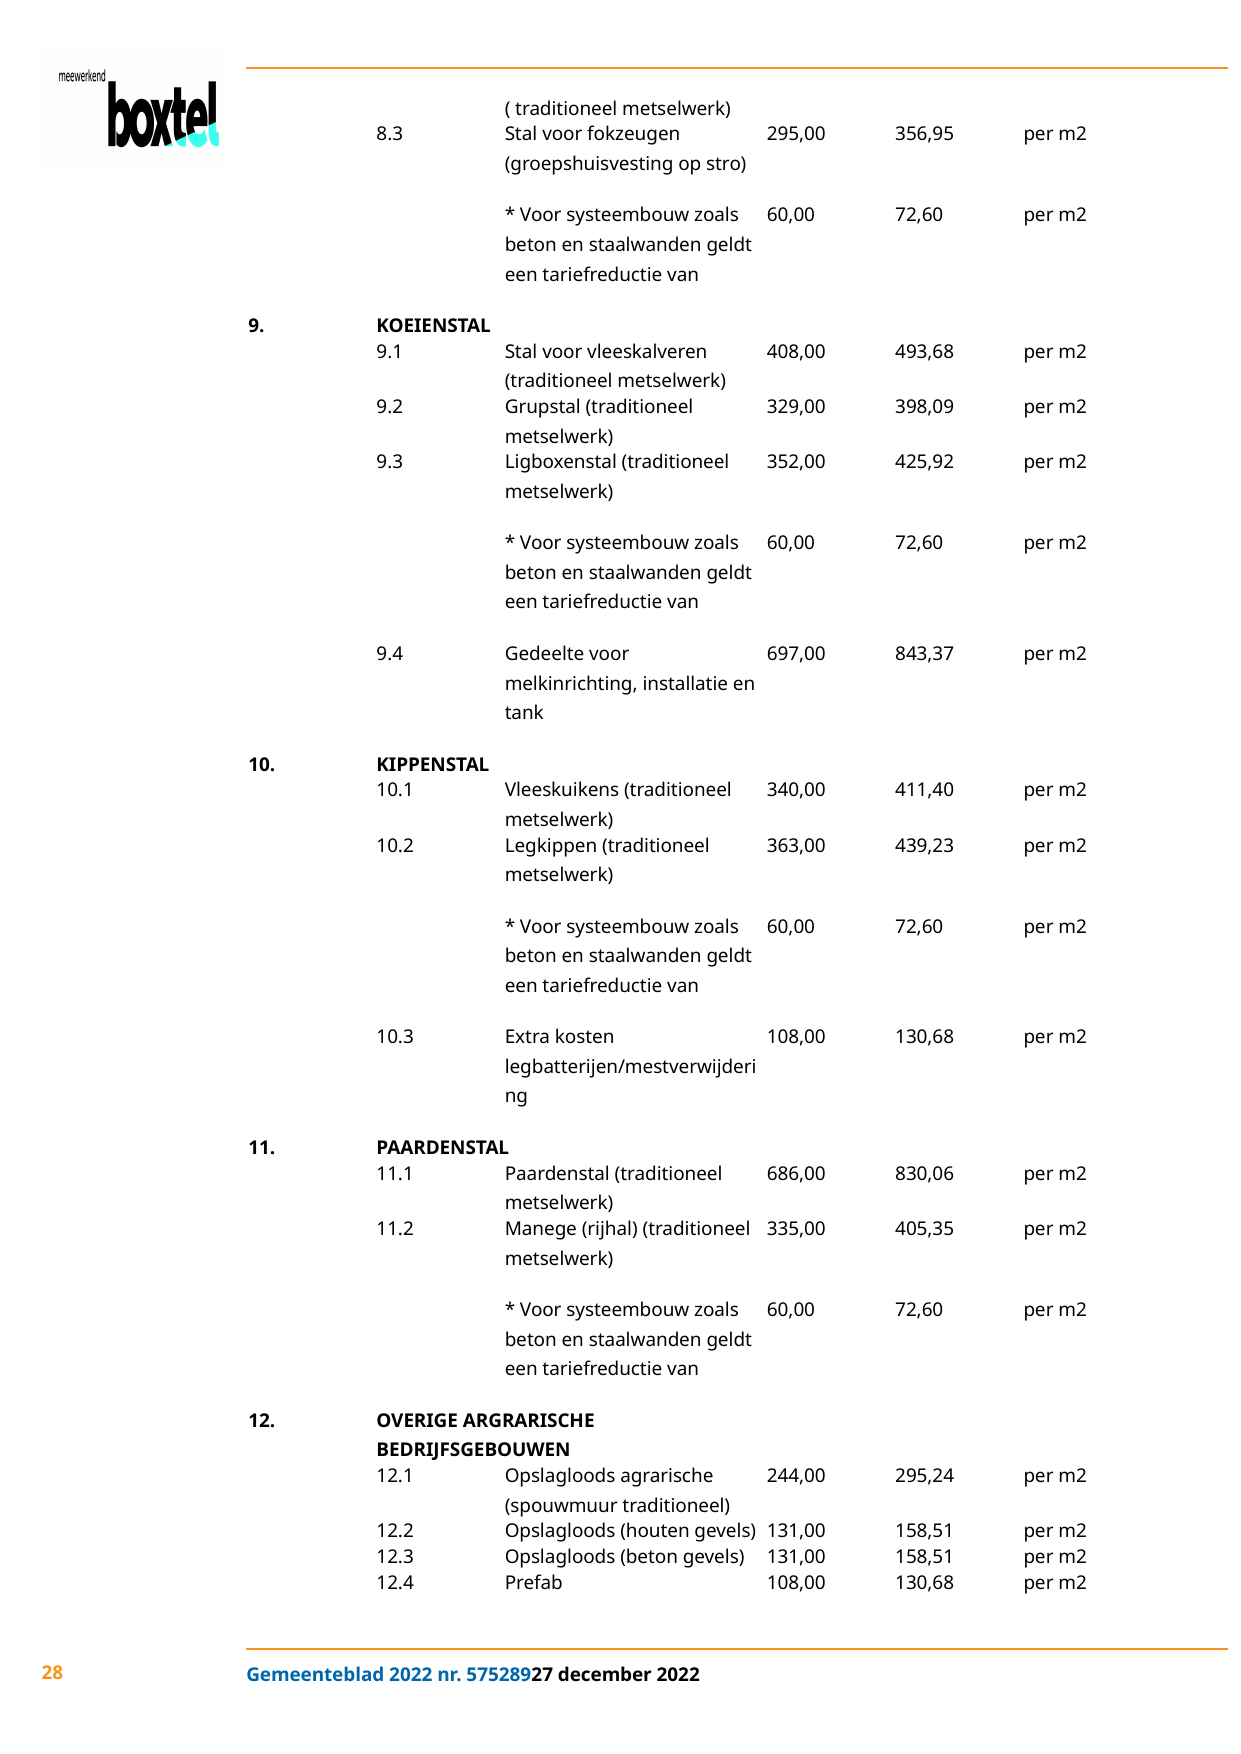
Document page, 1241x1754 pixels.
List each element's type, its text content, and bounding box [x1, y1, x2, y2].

table_cell 295,24 [895, 1462, 1023, 1517]
table_cell [248, 998, 376, 1023]
table_cell per m2 [1023, 393, 1152, 448]
table_cell 363,00 [767, 832, 895, 887]
table_cell [248, 832, 376, 887]
table_cell [376, 504, 504, 529]
table_cell 425,92 [895, 449, 1023, 504]
table_cell 9.4 [376, 640, 504, 725]
table_cell [505, 887, 767, 913]
table_cell [248, 1518, 376, 1543]
table_cell [248, 202, 376, 286]
table_cell per m2 [1023, 1518, 1152, 1543]
table_cell 843,37 [895, 640, 1023, 725]
table_cell [767, 725, 895, 751]
table_cell Ligboxenstal (traditioneel metselwerk) [505, 449, 767, 504]
table_cell [767, 998, 895, 1023]
table_cell [248, 530, 376, 614]
table_cell [248, 1569, 376, 1595]
table_cell [1023, 95, 1152, 121]
table_cell 108,00 [767, 1024, 895, 1108]
table_cell 356,95 [895, 121, 1023, 176]
table_cell per m2 [1023, 640, 1152, 725]
table_cell 10.3 [376, 1024, 504, 1108]
table_cell [505, 504, 767, 529]
table_cell 352,00 [767, 449, 895, 504]
table_cell per m2 [1023, 121, 1152, 176]
table_cell 405,35 [895, 1215, 1023, 1271]
table_cell [1023, 286, 1152, 312]
table_cell [248, 777, 376, 832]
picture [41, 47, 231, 172]
table_cell Opslagloods (houten gevels) [505, 1518, 767, 1543]
table_cell [767, 176, 895, 202]
table_cell [895, 615, 1023, 640]
table_cell 72,60 [895, 202, 1023, 286]
table_cell [248, 1024, 376, 1108]
table_cell 335,00 [767, 1215, 895, 1271]
table_cell 8.3 [376, 121, 504, 176]
table_cell 131,00 [767, 1518, 895, 1543]
table_cell [376, 202, 504, 286]
table_cell 72,60 [895, 913, 1023, 998]
table_cell [248, 1381, 376, 1407]
table_cell * Voor systeembouw zoals beton en staalwanden geldt een tariefreductie van [505, 530, 767, 614]
table_cell 12.4 [376, 1569, 504, 1595]
table_cell KOEIENSTAL [376, 312, 767, 338]
table_cell [1023, 998, 1152, 1023]
table_cell 11.2 [376, 1215, 504, 1271]
table_cell [248, 121, 376, 176]
table_cell Stal voor fokzeugen (groepshuisvesting op stro) [505, 121, 767, 176]
table_cell 295,00 [767, 121, 895, 176]
table_cell 398,09 [895, 393, 1023, 448]
table_cell [767, 1134, 895, 1160]
table_cell 244,00 [767, 1462, 895, 1517]
table_cell 158,51 [895, 1543, 1023, 1569]
table_cell ( traditioneel metselwerk) [505, 95, 767, 121]
table_cell 11.1 [376, 1160, 504, 1215]
table_cell PAARDENSTAL [376, 1134, 767, 1160]
table_cell [767, 286, 895, 312]
table_cell [767, 504, 895, 529]
table_cell [767, 1271, 895, 1296]
table_cell per m2 [1023, 1296, 1152, 1381]
table_cell [248, 449, 376, 504]
table_cell 439,23 [895, 832, 1023, 887]
table_cell [505, 176, 767, 202]
table_cell * Voor systeembouw zoals beton en staalwanden geldt een tariefreductie van [505, 202, 767, 286]
table_cell [767, 615, 895, 640]
table_cell [376, 286, 504, 312]
table_cell [505, 998, 767, 1023]
table_cell per m2 [1023, 1462, 1152, 1517]
table_cell per m2 [1023, 1569, 1152, 1595]
table_cell [376, 1271, 504, 1296]
table_cell [248, 338, 376, 393]
table_cell 329,00 [767, 393, 895, 448]
table_cell 10.1 [376, 777, 504, 832]
table_cell per m2 [1023, 449, 1152, 504]
table_cell [248, 615, 376, 640]
table_cell Manege (rijhal) (traditioneel metselwerk) [505, 1215, 767, 1271]
table_cell 72,60 [895, 530, 1023, 614]
table_cell [767, 751, 895, 777]
table_cell KIPPENSTAL [376, 751, 767, 777]
table_cell [248, 1462, 376, 1517]
table_cell * Voor systeembouw zoals beton en staalwanden geldt een tariefreductie van [505, 1296, 767, 1381]
table_cell [895, 998, 1023, 1023]
table_cell [1023, 1407, 1152, 1462]
table_cell Opslagloods (beton gevels) [505, 1543, 767, 1569]
table_cell per m2 [1023, 777, 1152, 832]
table_cell [376, 615, 504, 640]
table_cell 9.2 [376, 393, 504, 448]
table_cell Paardenstal (traditioneel metselwerk) [505, 1160, 767, 1215]
table_cell [248, 887, 376, 913]
table_cell [248, 640, 376, 725]
table_cell 131,00 [767, 1543, 895, 1569]
table_cell [895, 176, 1023, 202]
table_cell [248, 286, 376, 312]
table_cell per m2 [1023, 338, 1152, 393]
table_cell Prefab [505, 1569, 767, 1595]
table_cell 340,00 [767, 777, 895, 832]
table_cell [767, 95, 895, 121]
table_cell [1023, 504, 1152, 529]
table_cell 830,06 [895, 1160, 1023, 1215]
table_cell per m2 [1023, 202, 1152, 286]
table_cell 10.2 [376, 832, 504, 887]
table_cell [1023, 1381, 1152, 1407]
table_cell [248, 1543, 376, 1569]
table_cell Vleeskuikens (traditioneel metselwerk) [505, 777, 767, 832]
table_cell [767, 887, 895, 913]
table_cell Legkippen (traditioneel metselwerk) [505, 832, 767, 887]
table_cell [376, 1296, 504, 1381]
table_cell 697,00 [767, 640, 895, 725]
table_cell 60,00 [767, 530, 895, 614]
table_cell [767, 1109, 895, 1134]
table_cell Opslagloods agrarische (spouwmuur traditioneel) [505, 1462, 767, 1517]
table_cell [376, 887, 504, 913]
table_cell [376, 913, 504, 998]
table_cell 493,68 [895, 338, 1023, 393]
table_cell per m2 [1023, 1215, 1152, 1271]
table_cell [895, 751, 1023, 777]
table_cell [376, 530, 504, 614]
table_cell [376, 725, 504, 751]
table_cell 108,00 [767, 1569, 895, 1595]
table_cell Grupstal (traditioneel metselwerk) [505, 393, 767, 448]
table_cell [248, 1215, 376, 1271]
table_cell 9.1 [376, 338, 504, 393]
table_cell [248, 1296, 376, 1381]
table_cell [505, 286, 767, 312]
table_cell [248, 95, 376, 121]
table_cell 686,00 [767, 1160, 895, 1215]
table_cell 158,51 [895, 1518, 1023, 1543]
table_cell 9. [248, 312, 376, 338]
table_cell [1023, 1271, 1152, 1296]
table_cell [895, 1271, 1023, 1296]
table_cell 12.1 [376, 1462, 504, 1517]
table_cell [248, 176, 376, 202]
table_cell [895, 286, 1023, 312]
table_cell 12. [248, 1407, 376, 1462]
table_cell 11. [248, 1134, 376, 1160]
table_cell [248, 1109, 376, 1134]
table_cell [895, 1381, 1023, 1407]
table_cell [376, 176, 504, 202]
table_cell Stal voor vleeskalveren (traditioneel metselwerk) [505, 338, 767, 393]
table_cell 130,68 [895, 1569, 1023, 1595]
table_cell [1023, 176, 1152, 202]
table_cell [895, 1407, 1023, 1462]
table_cell 60,00 [767, 1296, 895, 1381]
table_cell [248, 1160, 376, 1215]
table_cell 60,00 [767, 202, 895, 286]
table_cell [767, 1381, 895, 1407]
table_cell [895, 504, 1023, 529]
table_cell 12.2 [376, 1518, 504, 1543]
table_cell 10. [248, 751, 376, 777]
table_cell 60,00 [767, 913, 895, 998]
table_cell Extra kosten legbatterijen/mestverwijdering [505, 1024, 767, 1108]
table_cell 12.3 [376, 1543, 504, 1569]
table_cell per m2 [1023, 1160, 1152, 1215]
table_cell 408,00 [767, 338, 895, 393]
table_cell [895, 887, 1023, 913]
table_cell [1023, 887, 1152, 913]
table_cell per m2 [1023, 530, 1152, 614]
table_cell [248, 913, 376, 998]
table_cell 72,60 [895, 1296, 1023, 1381]
table_cell [1023, 1109, 1152, 1134]
table_cell [505, 1271, 767, 1296]
table_cell OVERIGE ARGRARISCHE BEDRIJFSGEBOUWEN [376, 1407, 767, 1462]
table_cell [376, 95, 504, 121]
table_cell [505, 1381, 767, 1407]
table_cell [1023, 615, 1152, 640]
table_cell [1023, 725, 1152, 751]
table_cell [767, 1407, 895, 1462]
table_cell 411,40 [895, 777, 1023, 832]
table_cell [767, 312, 895, 338]
table_cell 130,68 [895, 1024, 1023, 1108]
table_cell [248, 393, 376, 448]
table_cell [1023, 1134, 1152, 1160]
table_cell [895, 95, 1023, 121]
table_cell [376, 1109, 504, 1134]
table_cell [895, 1134, 1023, 1160]
table_cell [505, 1109, 767, 1134]
table_cell per m2 [1023, 832, 1152, 887]
table_cell per m2 [1023, 913, 1152, 998]
table_cell * Voor systeembouw zoals beton en staalwanden geldt een tariefreductie van [505, 913, 767, 998]
table_cell [376, 998, 504, 1023]
table_cell [895, 1109, 1023, 1134]
table_cell 9.3 [376, 449, 504, 504]
table_cell per m2 [1023, 1024, 1152, 1108]
table_cell [505, 615, 767, 640]
table_cell [895, 312, 1023, 338]
table_cell [1023, 312, 1152, 338]
table_cell [1023, 751, 1152, 777]
table_cell [248, 504, 376, 529]
table_cell Gedeelte voor melkinrichting, installatie en tank [505, 640, 767, 725]
table_cell [248, 725, 376, 751]
table_cell [505, 725, 767, 751]
table_cell [895, 725, 1023, 751]
table_cell [248, 1271, 376, 1296]
table_cell per m2 [1023, 1543, 1152, 1569]
table_cell [376, 1381, 504, 1407]
